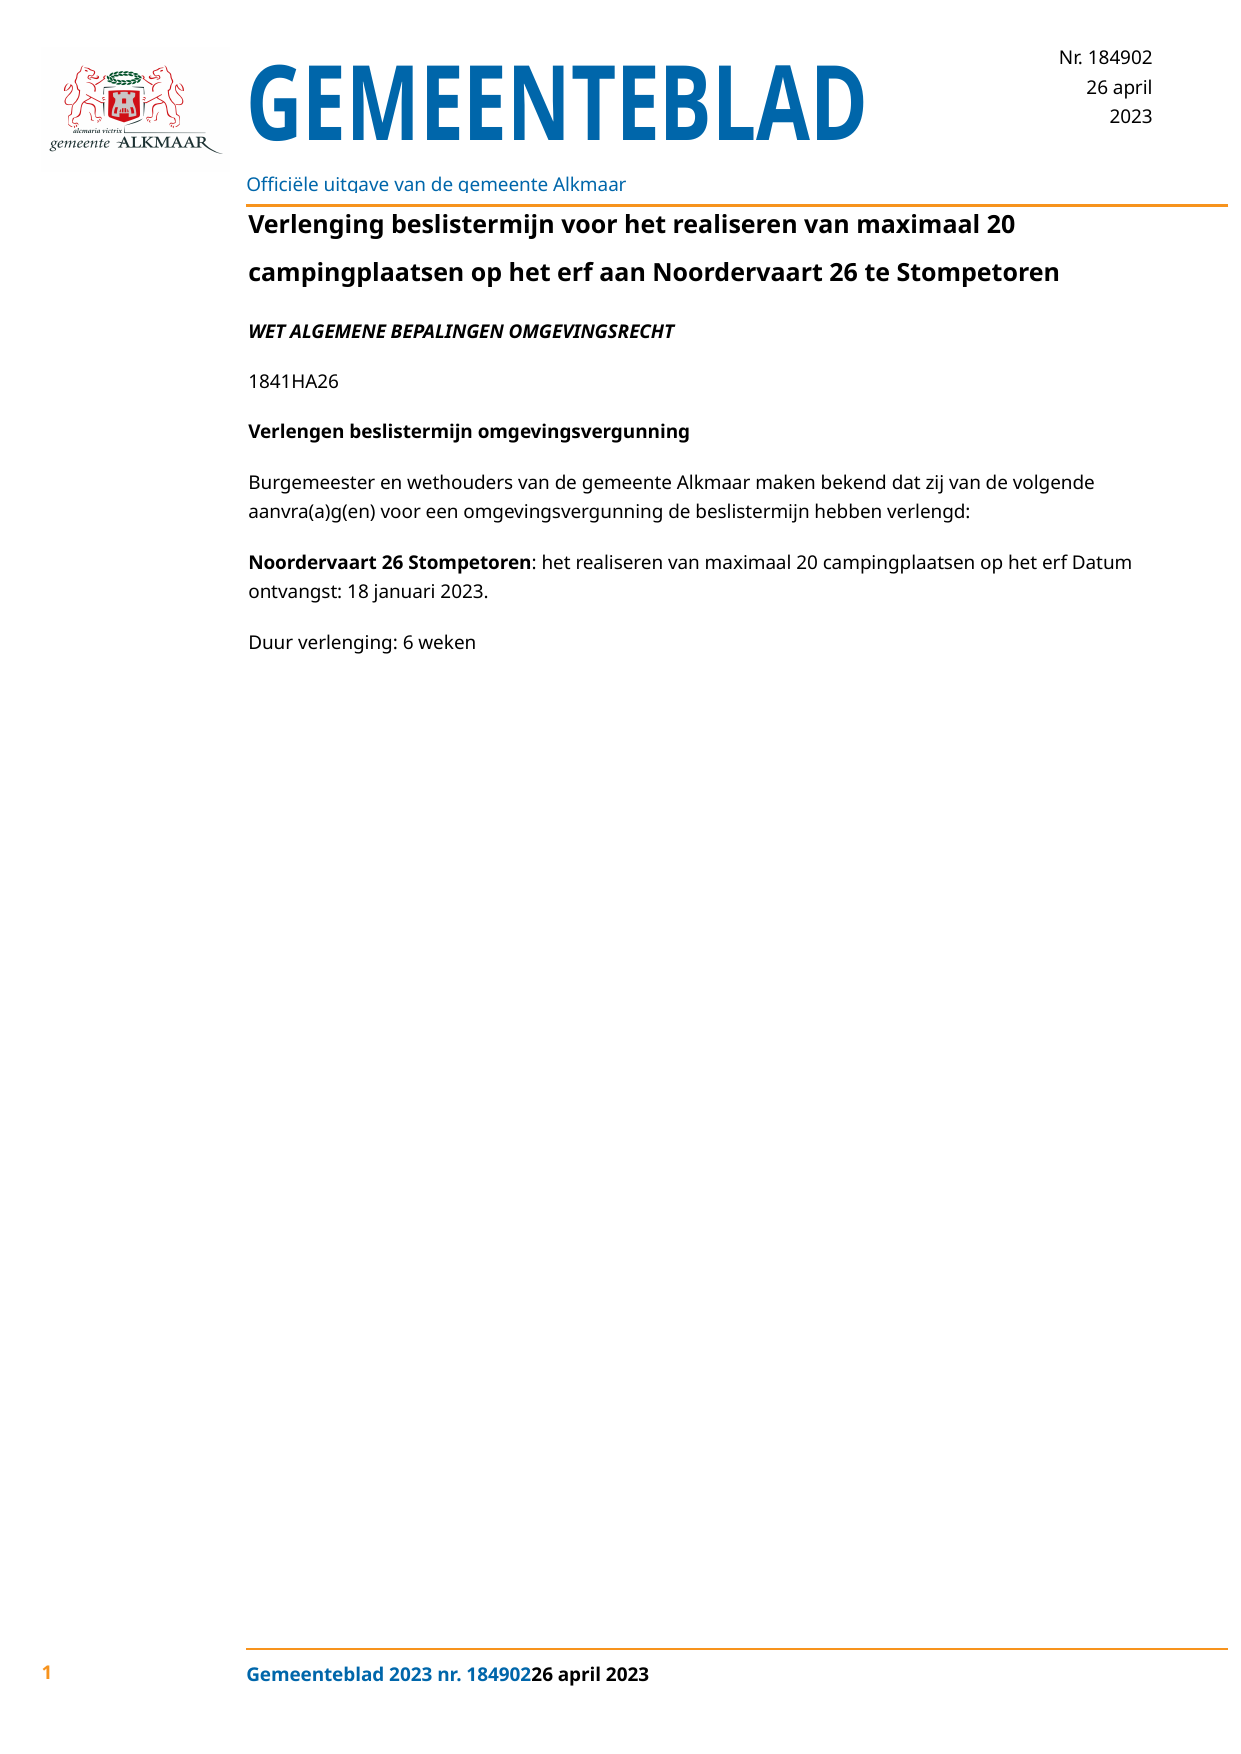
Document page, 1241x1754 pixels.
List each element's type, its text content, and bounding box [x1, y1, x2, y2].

text 1841HA26 [248, 368, 1152, 394]
text WET ALGEMENE BEPALINGEN OMGEVINGSRECHT [248, 318, 1152, 344]
text Verlenging beslistermijn voor het realiseren van maximaal 20 campingplaatsen op het erf aan Noordervaart 26 te Stompetoren [248, 207, 1152, 288]
text Noordervaart 26 Stompetoren: het realiseren van maximaal 20 campingplaatsen op het erf Datum ontvangst: 18 januari 2023. [248, 549, 1152, 604]
text Duur verlenging: 6 weken [248, 629, 1152, 655]
picture [41, 47, 231, 172]
text Verlengen beslistermijn omgevingsvergunning [248, 419, 1152, 444]
text Burgemeester en wethouders van de gemeente Alkmaar maken bekend dat zij van de volgende aanvra(a)g(en) voor een omgevingsvergunning de beslistermijn hebben verlengd: [248, 469, 1152, 524]
